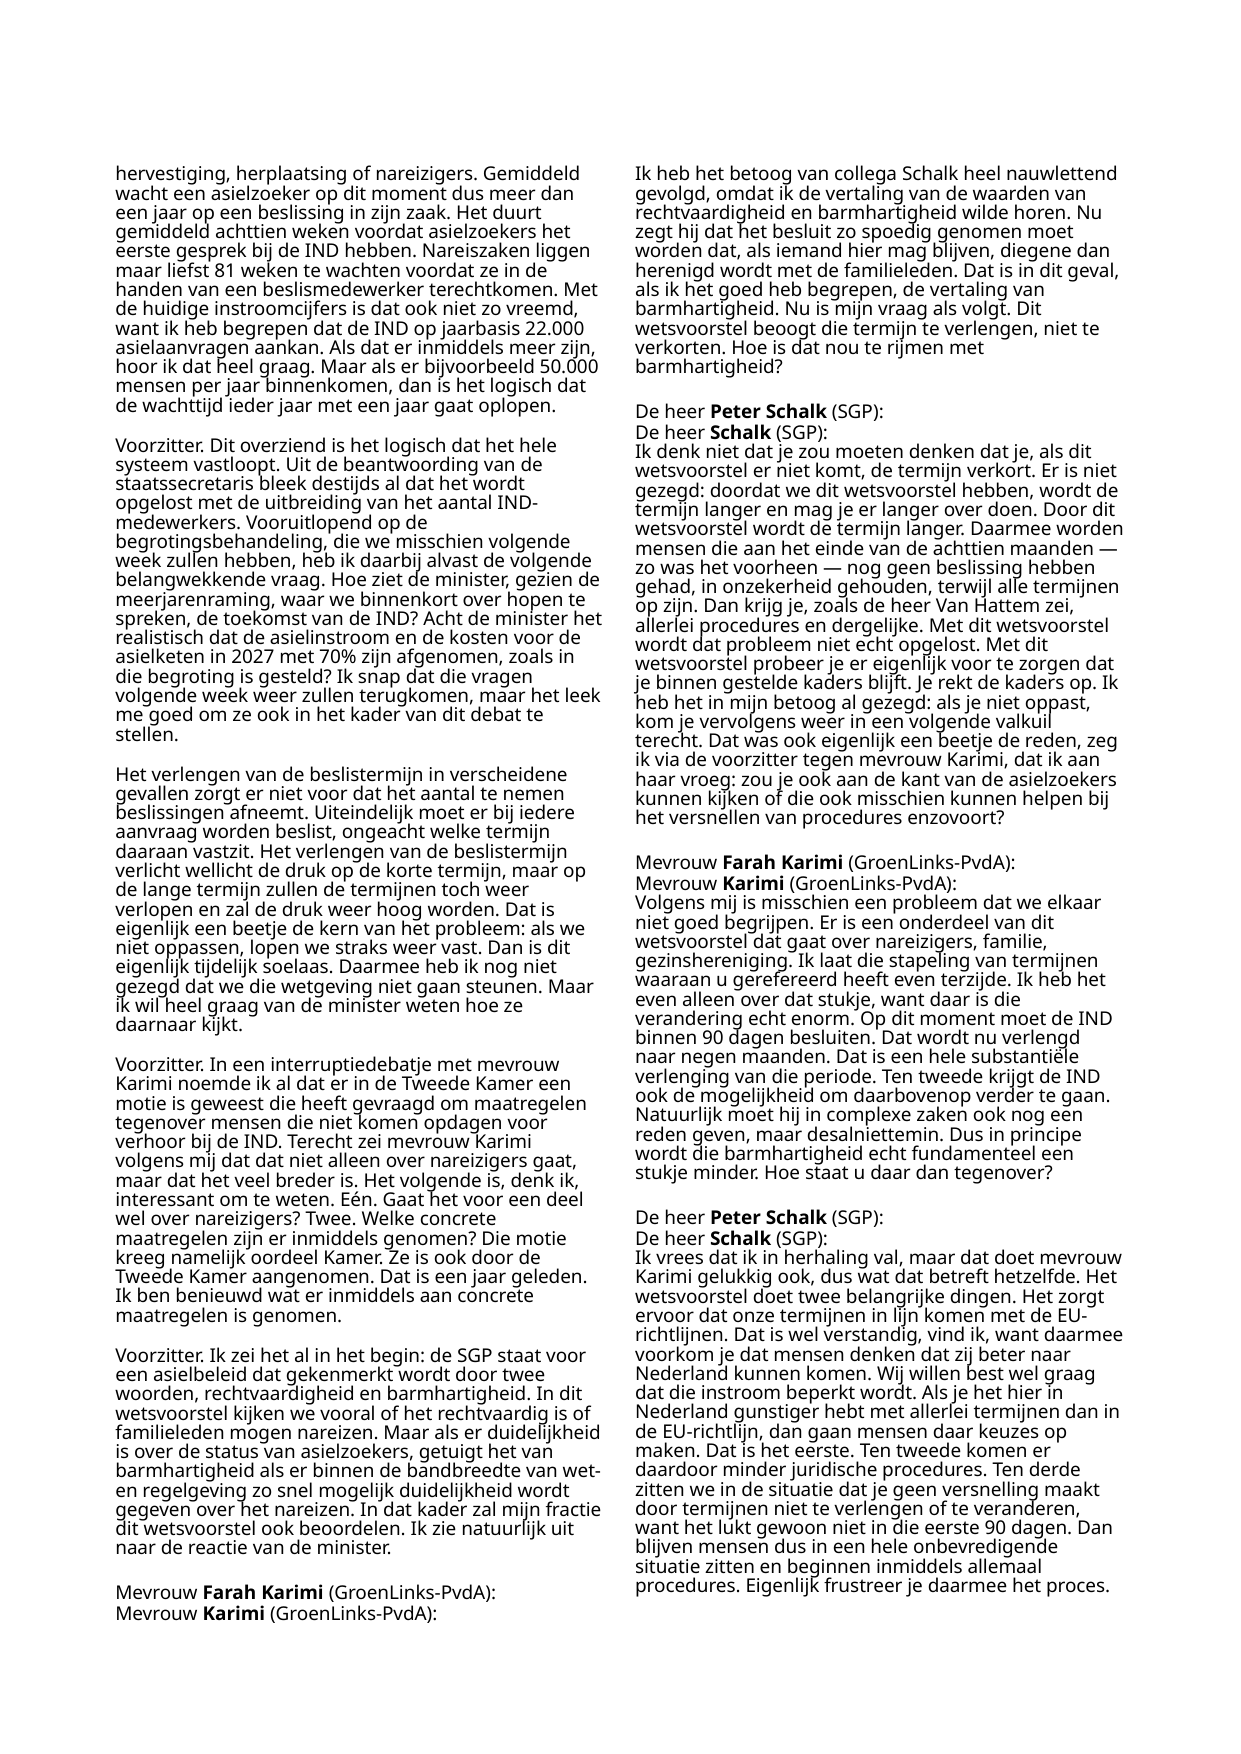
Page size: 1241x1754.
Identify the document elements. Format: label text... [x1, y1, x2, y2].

text Voorzitter. Dit overziend is het logisch dat het hele systeem vastloopt. Uit de beantwoording van de staatssecretaris bleek destijds al dat het wordt opgelost met de uitbreiding van het aantal IND-medewerkers. Vooruitlopend op de begrotingsbehandeling, die we misschien volgende week zullen hebben, heb ik daarbij alvast de volgende belangwekkende vraag. Hoe ziet de minister, gezien de meerjarenraming, waar we binnenkort over hopen te spreken, de toekomst van de IND? Acht de minister het realistisch dat de asielinstroom en de kosten voor de asielketen in 2027 met 70% zijn afgenomen, zoals in die begroting is gesteld? Ik snap dat die vragen volgende week weer zullen terugkomen, maar het leek me goed om ze ook in het kader van dit debat te stellen. [115, 437, 605, 745]
text Mevrouw Karimi (GroenLinks-PvdA): [635, 875, 1125, 894]
text Ik vrees dat ik in herhaling val, maar dat doet mevrouw Karimi gelukkig ook, dus wat dat betreft hetzelfde. Het wetsvoorstel doet twee belangrijke dingen. Het zorgt ervoor dat onze termijnen in lijn komen met de EU-richtlijnen. Dat is wel verstandig, vind ik, want daarmee voorkom je dat mensen denken dat zij beter naar Nederland kunnen komen. Wij willen best wel graag dat die instroom beperkt wordt. Als je het hier in Nederland gunstiger hebt met allerlei termijnen dan in de EU-richtlijn, dan gaan mensen daar keuzes op maken. Dat is het eerste. Ten tweede komen er daardoor minder juridische procedures. Ten derde zitten we in de situatie dat je geen versnelling maakt door termijnen niet te verlengen of te veranderen, want het lukt gewoon niet in die eerste 90 dagen. Dan blijven mensen dus in een hele onbevredigende situatie zitten en beginnen inmiddels allemaal procedures. Eigenlijk frustreer je daarmee het proces. [635, 1249, 1125, 1596]
text Mevrouw Farah Karimi (GroenLinks-PvdA): [635, 849, 1125, 875]
text Het verlengen van de beslistermijn in verscheidene gevallen zorgt er niet voor dat het aantal te nemen beslissingen afneemt. Uiteindelijk moet er bij iedere aanvraag worden beslist, ongeacht welke termijn daaraan vastzit. Het verlengen van de beslistermijn verlicht wellicht de druk op de korte termijn, maar op de lange termijn zullen de termijnen toch weer verlopen en zal de druk weer hoog worden. Dat is eigenlijk een beetje de kern van het probleem: als we niet oppassen, lopen we straks weer vast. Dan is dit eigenlijk tijdelijk soelaas. Daarmee heb ik nog niet gezegd dat we die wetgeving niet gaan steunen. Maar ik wil heel graag van de minister weten hoe ze daarnaar kijkt. [115, 766, 605, 1035]
text Voorzitter. In een interruptiedebatje met mevrouw Karimi noemde ik al dat er in de Tweede Kamer een motie is geweest die heeft gevraagd om maatregelen tegenover mensen die niet komen opdagen voor verhoor bij de IND. Terecht zei mevrouw Karimi volgens mij dat dat niet alleen over nareizigers gaat, maar dat het veel breder is. Het volgende is, denk ik, interessant om te weten. Eén. Gaat het voor een deel wel over nareizigers? Twee. Welke concrete maatregelen zijn er inmiddels genomen? Die motie kreeg namelijk oordeel Kamer. Ze is ook door de Tweede Kamer aangenomen. Dat is een jaar geleden. Ik ben benieuwd wat er inmiddels aan concrete maatregelen is genomen. [115, 1056, 605, 1326]
text Mevrouw Karimi (GroenLinks-PvdA): [115, 1605, 605, 1624]
text De heer Peter Schalk (SGP): [635, 1204, 1125, 1230]
text hervestiging, herplaatsing of nareizigers. Gemiddeld wacht een asielzoeker op dit moment dus meer dan een jaar op een beslissing in zijn zaak. Het duurt gemiddeld achttien weken voordat asielzoekers het eerste gesprek bij de IND hebben. Nareiszaken liggen maar liefst 81 weken te wachten voordat ze in de handen van een beslismedewerker terechtkomen. Met de huidige instroomcijfers is dat ook niet zo vreemd, want ik heb begrepen dat de IND op jaarbasis 22.000 asielaanvragen aankan. Als dat er inmiddels meer zijn, hoor ik dat heel graag. Maar als er bijvoorbeeld 50.000 mensen per jaar binnenkomen, dan is het logisch dat de wachttijd ieder jaar met een jaar gaat oplopen. [115, 165, 605, 416]
text Ik heb het betoog van collega Schalk heel nauwlettend gevolgd, omdat ik de vertaling van de waarden van rechtvaardigheid en barmhartigheid wilde horen. Nu zegt hij dat het besluit zo spoedig genomen moet worden dat, als iemand hier mag blijven, diegene dan herenigd wordt met de familieleden. Dat is in dit geval, als ik het goed heb begrepen, de vertaling van barmhartigheid. Nu is mijn vraag als volgt. Dit wetsvoorstel beoogt die termijn te verlengen, niet te verkorten. Hoe is dat nou te rijmen met barmhartigheid? [635, 165, 1125, 377]
text Ik denk niet dat je zou moeten denken dat je, als dit wetsvoorstel er niet komt, de termijn verkort. Er is niet gezegd: doordat we dit wetsvoorstel hebben, wordt de termijn langer en mag je er langer over doen. Door dit wetsvoorstel wordt de termijn langer. Daarmee worden mensen die aan het einde van de achttien maanden — zo was het voorheen — nog geen beslissing hebben gehad, in onzekerheid gehouden, terwijl alle termijnen op zijn. Dan krijg je, zoals de heer Van Hattem zei, allerlei procedures en dergelijke. Met dit wetsvoorstel wordt dat probleem niet echt opgelost. Met dit wetsvoorstel probeer je er eigenlijk voor te zorgen dat je binnen gestelde kaders blijft. Je rekt de kaders op. Ik heb het in mijn betoog al gezegd: als je niet oppast, kom je vervolgens weer in een volgende valkuil terecht. Dat was ook eigenlijk een beetje de reden, zeg ik via de voorzitter tegen mevrouw Karimi, dat ik aan haar vroeg: zou je ook aan de kant van de asielzoekers kunnen kijken of die ook misschien kunnen helpen bij het versnellen van procedures enzovoort? [635, 443, 1125, 828]
text De heer Schalk (SGP): [635, 424, 1125, 443]
text Volgens mij is misschien een probleem dat we elkaar niet goed begrijpen. Er is een onderdeel van dit wetsvoorstel dat gaat over nareizigers, familie, gezinshereniging. Ik laat die stapeling van termijnen waaraan u gerefereerd heeft even terzijde. Ik heb het even alleen over dat stukje, want daar is die verandering echt enorm. Op dit moment moet de IND binnen 90 dagen besluiten. Dat wordt nu verlengd naar negen maanden. Dat is een hele substantiële verlenging van die periode. Ten tweede krijgt de IND ook de mogelijkheid om daarbovenop verder te gaan. Natuurlijk moet hij in complexe zaken ook nog een reden geven, maar desalniettemin. Dus in principe wordt die barmhartigheid echt fundamenteel een stukje minder. Hoe staat u daar dan tegenover? [635, 894, 1125, 1183]
text De heer Schalk (SGP): [635, 1230, 1125, 1249]
text Voorzitter. Ik zei het al in het begin: de SGP staat voor een asielbeleid dat gekenmerkt wordt door twee woorden, rechtvaardigheid en barmhartigheid. In dit wetsvoorstel kijken we vooral of het rechtvaardig is of familieleden mogen nareizen. Maar als er duidelijkheid is over de status van asielzoekers, getuigt het van barmhartigheid als er binnen de bandbreedte van wet- en regelgeving zo snel mogelijk duidelijkheid wordt gegeven over het nareizen. In dat kader zal mijn fractie dit wetsvoorstel ook beoordelen. Ik zie natuurlijk uit naar de reactie van de minister. [115, 1347, 605, 1559]
text Mevrouw Farah Karimi (GroenLinks-PvdA): [115, 1579, 605, 1605]
text De heer Peter Schalk (SGP): [635, 398, 1125, 424]
